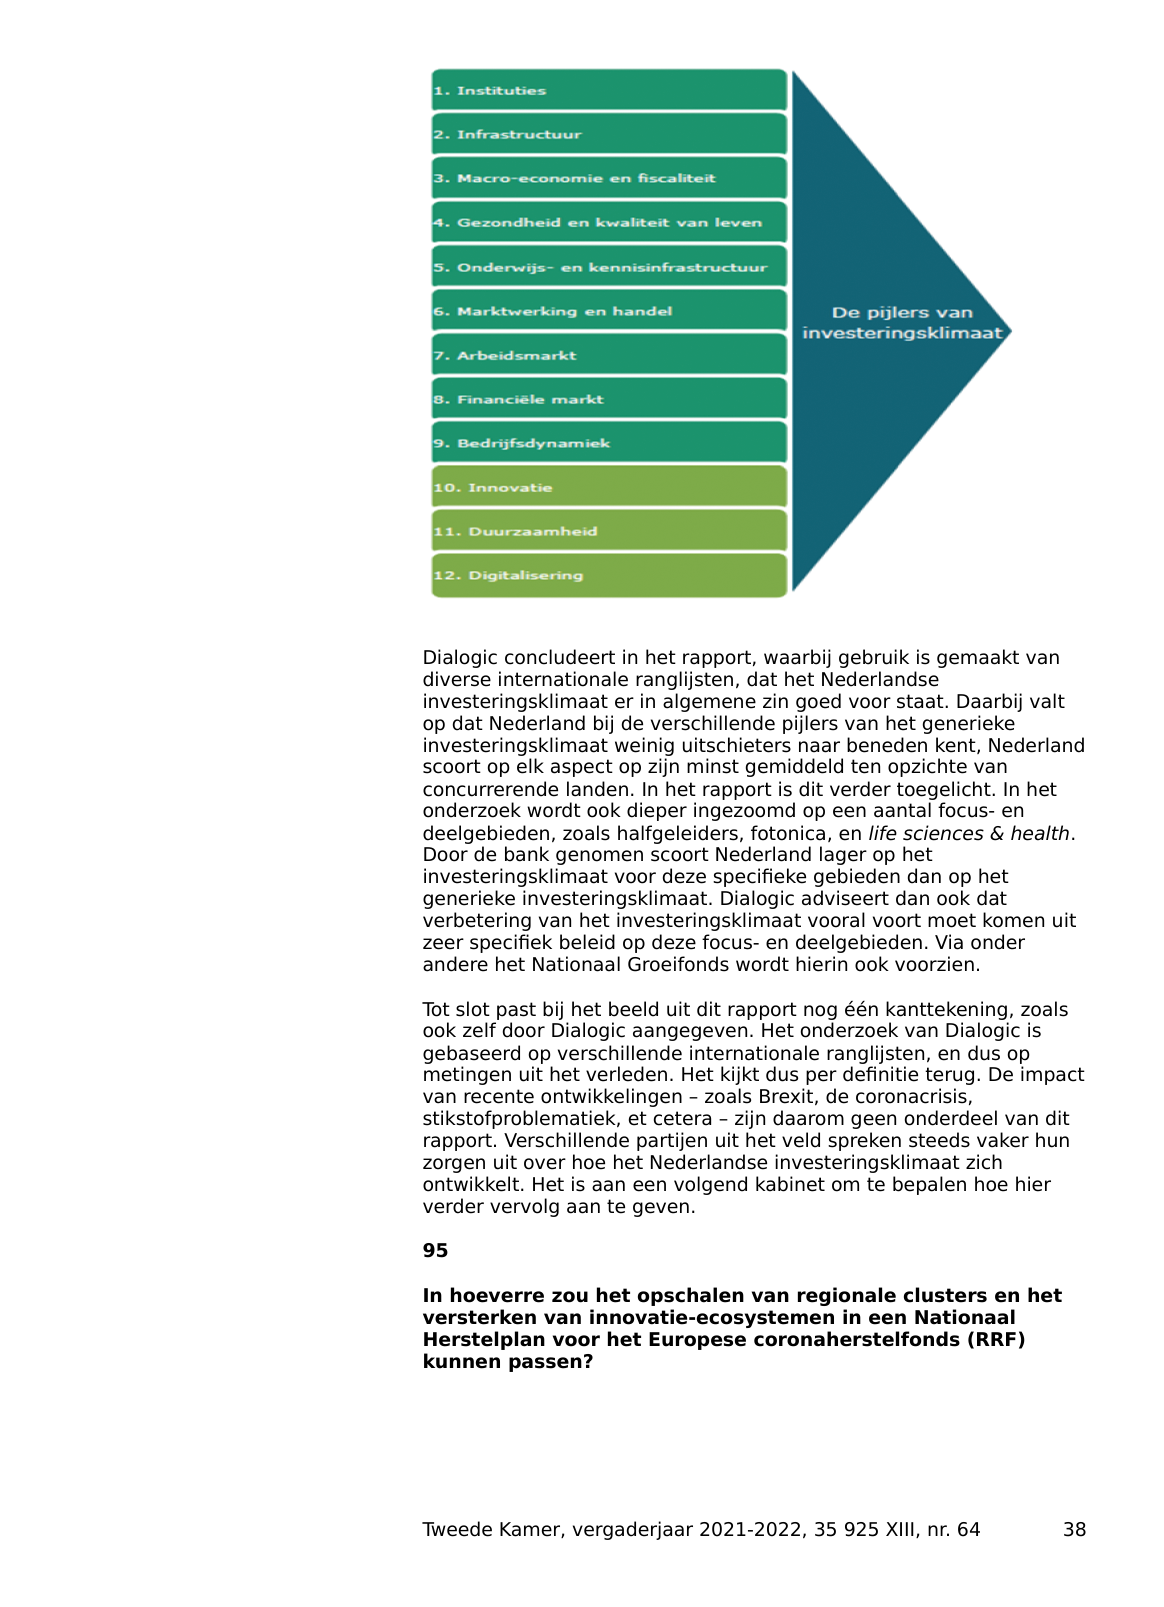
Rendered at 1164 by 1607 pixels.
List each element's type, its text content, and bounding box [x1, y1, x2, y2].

picture [422, 59, 1019, 603]
subtitle 95 [422, 1240, 1087, 1262]
text Dialogic concludeert in het rapport, waarbij gebruik is gemaakt van diverse internationale ranglijsten, dat het Nederlandse investeringsklimaat er in algemene zin goed voor staat. Daarbij valt op dat Nederland bij de verschillende pijlers van het generieke investeringsklimaat weinig uitschieters naar beneden kent, Nederland scoort op elk aspect op zijn minst gemiddeld ten opzichte van concurrerende landen. In het rapport is dit verder toegelicht. In het onderzoek wordt ook dieper ingezoomd op een aantal focus- en deelgebieden, zoals halfgeleiders, fotonica, en life sciences & health. Door de bank genomen scoort Nederland lager op het investeringsklimaat voor deze specifieke gebieden dan op het generieke investeringsklimaat. Dialogic adviseert dan ook dat verbetering van het investeringsklimaat vooral voort moet komen uit zeer specifiek beleid op deze focus- en deelgebieden. Via onder andere het Nationaal Groeifonds wordt hierin ook voorzien. [422, 647, 1087, 976]
text Tot slot past bij het beeld uit dit rapport nog één kanttekening, zoals ook zelf door Dialogic aangegeven. Het onderzoek van Dialogic is gebaseerd op verschillende internationale ranglijsten, en dus op metingen uit het verleden. Het kijkt dus per definitie terug. De impact van recente ontwikkelingen – zoals Brexit, de coronacrisis, stikstofproblematiek, et cetera – zijn daarom geen onderdeel van dit rapport. Verschillende partijen uit het veld spreken steeds vaker hun zorgen uit over hoe het Nederlandse investeringsklimaat zich ontwikkelt. Het is aan een volgend kabinet om te bepalen hoe hier verder vervolg aan te geven. [422, 998, 1087, 1218]
text In hoeverre zou het opschalen van regionale clusters en het versterken van innovatie-ecosystemen in een Nationaal Herstelplan voor het Europese coronaherstelfonds (RRF) kunnen passen? [422, 1284, 1087, 1372]
